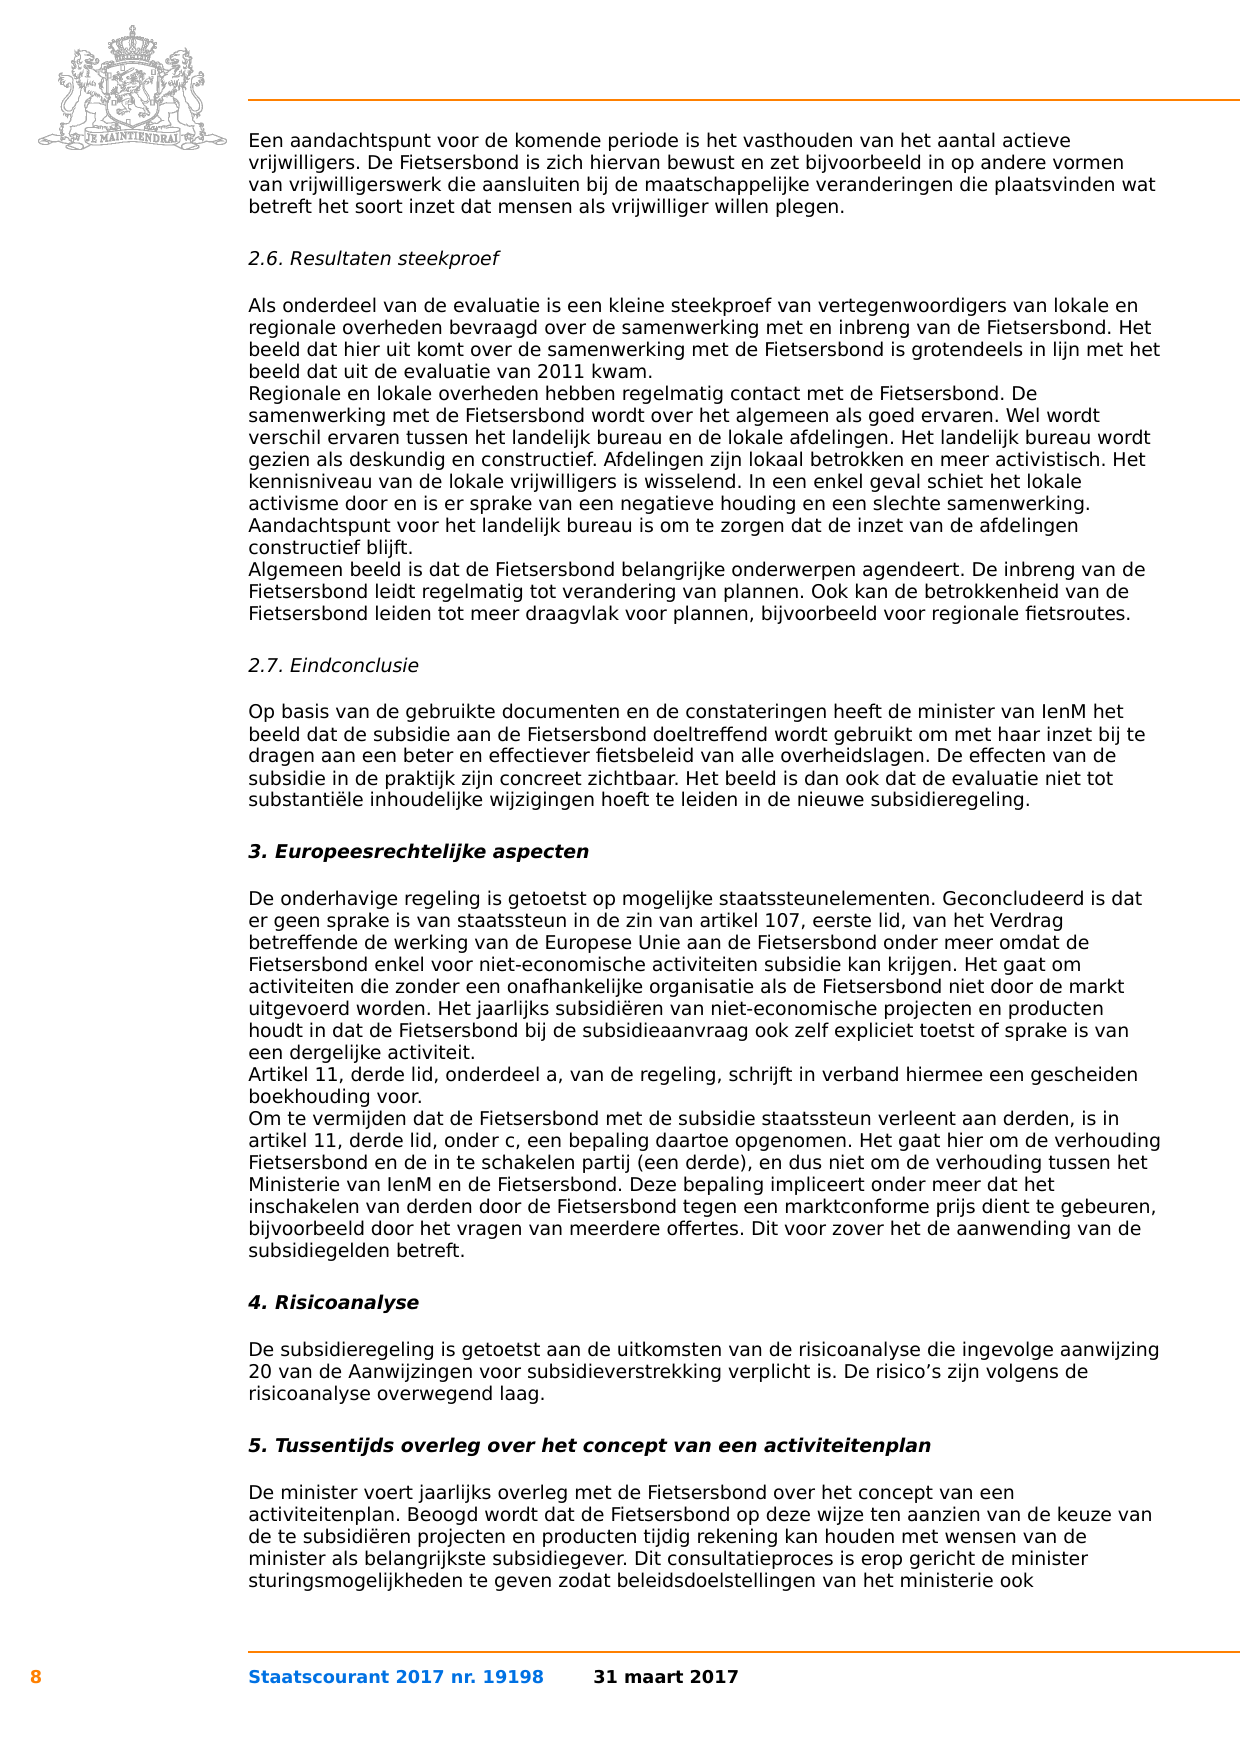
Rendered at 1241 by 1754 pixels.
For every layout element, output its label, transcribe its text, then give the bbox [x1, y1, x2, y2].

subtitle 4. Risicoanalyse [248, 1292, 1163, 1314]
text De minister voert jaarlijks overleg met de Fietsersbond over het concept van een activiteitenplan. Beoogd wordt dat de Fietsersbond op deze wijze ten aanzien van de keuze van de te subsidiëren projecten en producten tijdig rekening kan houden met wensen van de minister als belangrijkste subsidiegever. Dit consultatieproces is erop gericht de minister sturingsmogelijkheden te geven zodat beleidsdoelstellingen van het ministerie ook [248, 1482, 1163, 1592]
text De subsidieregeling is getoetst aan de uitkomsten van de risicoanalyse die ingevolge aanwijzing 20 van de Aanwijzingen voor subsidieverstrekking verplicht is. De risico’s zijn volgens de risicoanalyse overwegend laag. [248, 1339, 1163, 1405]
subtitle 2.7. Eindconclusie [248, 654, 1163, 676]
text Om te vermijden dat de Fietsersbond met de subsidie staatssteun verleent aan derden, is in artikel 11, derde lid, onder c, een bepaling daartoe opgenomen. Het gaat hier om de verhouding Fietsersbond en de in te schakelen partij (een derde), en dus niet om de verhouding tussen het Ministerie van IenM en de Fietsersbond. Deze bepaling impliceert onder meer dat het inschakelen van derden door de Fietsersbond tegen een marktconforme prijs dient te gebeuren, bijvoorbeeld door het vragen van meerdere offertes. Dit voor zover het de aanwending van de subsidiegelden betreft. [248, 1108, 1163, 1262]
picture [38, 25, 227, 150]
text De onderhavige regeling is getoetst op mogelijke staatssteunelementen. Geconcludeerd is dat er geen sprake is van staatssteun in de zin van artikel 107, eerste lid, van het Verdrag betreffende de werking van de Europese Unie aan de Fietsersbond onder meer omdat de Fietsersbond enkel voor niet-economische activiteiten subsidie kan krijgen. Het gaat om activiteiten die zonder een onafhankelijke organisatie als de Fietsersbond niet door de markt uitgevoerd worden. Het jaarlijks subsidiëren van niet-economische projecten en producten houdt in dat de Fietsersbond bij de subsidieaanvraag ook zelf expliciet toetst of sprake is van een dergelijke activiteit. [248, 888, 1163, 1064]
text Als onderdeel van de evaluatie is een kleine steekproef van vertegenwoordigers van lokale en regionale overheden bevraagd over de samenwerking met en inbreng van de Fietsersbond. Het beeld dat hier uit komt over de samenwerking met de Fietsersbond is grotendeels in lijn met het beeld dat uit de evaluatie van 2011 kwam. [248, 295, 1163, 383]
subtitle 5. Tussentijds overleg over het concept van een activiteitenplan [248, 1435, 1163, 1457]
text Regionale en lokale overheden hebben regelmatig contact met de Fietsersbond. De samenwerking met de Fietsersbond wordt over het algemeen als goed ervaren. Wel wordt verschil ervaren tussen het landelijk bureau en de lokale afdelingen. Het landelijk bureau wordt gezien als deskundig en constructief. Afdelingen zijn lokaal betrokken en meer activistisch. Het kennisniveau van de lokale vrijwilligers is wisselend. In een enkel geval schiet het lokale activisme door en is er sprake van een negatieve houding en een slechte samenwerking. Aandachtspunt voor het landelijk bureau is om te zorgen dat de inzet van de afdelingen constructief blijft. [248, 383, 1163, 558]
text Een aandachtspunt voor de komende periode is het vasthouden van het aantal actieve vrijwilligers. De Fietsersbond is zich hiervan bewust en zet bijvoorbeeld in op andere vormen van vrijwilligerswerk die aansluiten bij de maatschappelijke veranderingen die plaatsvinden wat betreft het soort inzet dat mensen als vrijwilliger willen plegen. [248, 130, 1163, 218]
text Artikel 11, derde lid, onderdeel a, van de regeling, schrijft in verband hiermee een gescheiden boekhouding voor. [248, 1064, 1163, 1108]
subtitle 2.6. Resultaten steekproef [248, 248, 1163, 270]
text Algemeen beeld is dat de Fietsersbond belangrijke onderwerpen agendeert. De inbreng van de Fietsersbond leidt regelmatig tot verandering van plannen. Ook kan de betrokkenheid van de Fietsersbond leiden tot meer draagvlak voor plannen, bijvoorbeeld voor regionale fietsroutes. [248, 558, 1163, 624]
text Op basis van de gebruikte documenten en de constateringen heeft de minister van IenM het beeld dat de subsidie aan de Fietsersbond doeltreffend wordt gebruikt om met haar inzet bij te dragen aan een beter en effectiever fietsbeleid van alle overheidslagen. De effecten van de subsidie in de praktijk zijn concreet zichtbaar. Het beeld is dan ook dat de evaluatie niet tot substantiële inhoudelijke wijzigingen hoeft te leiden in de nieuwe subsidieregeling. [248, 701, 1163, 811]
subtitle 3. Europeesrechtelijke aspecten [248, 841, 1163, 863]
